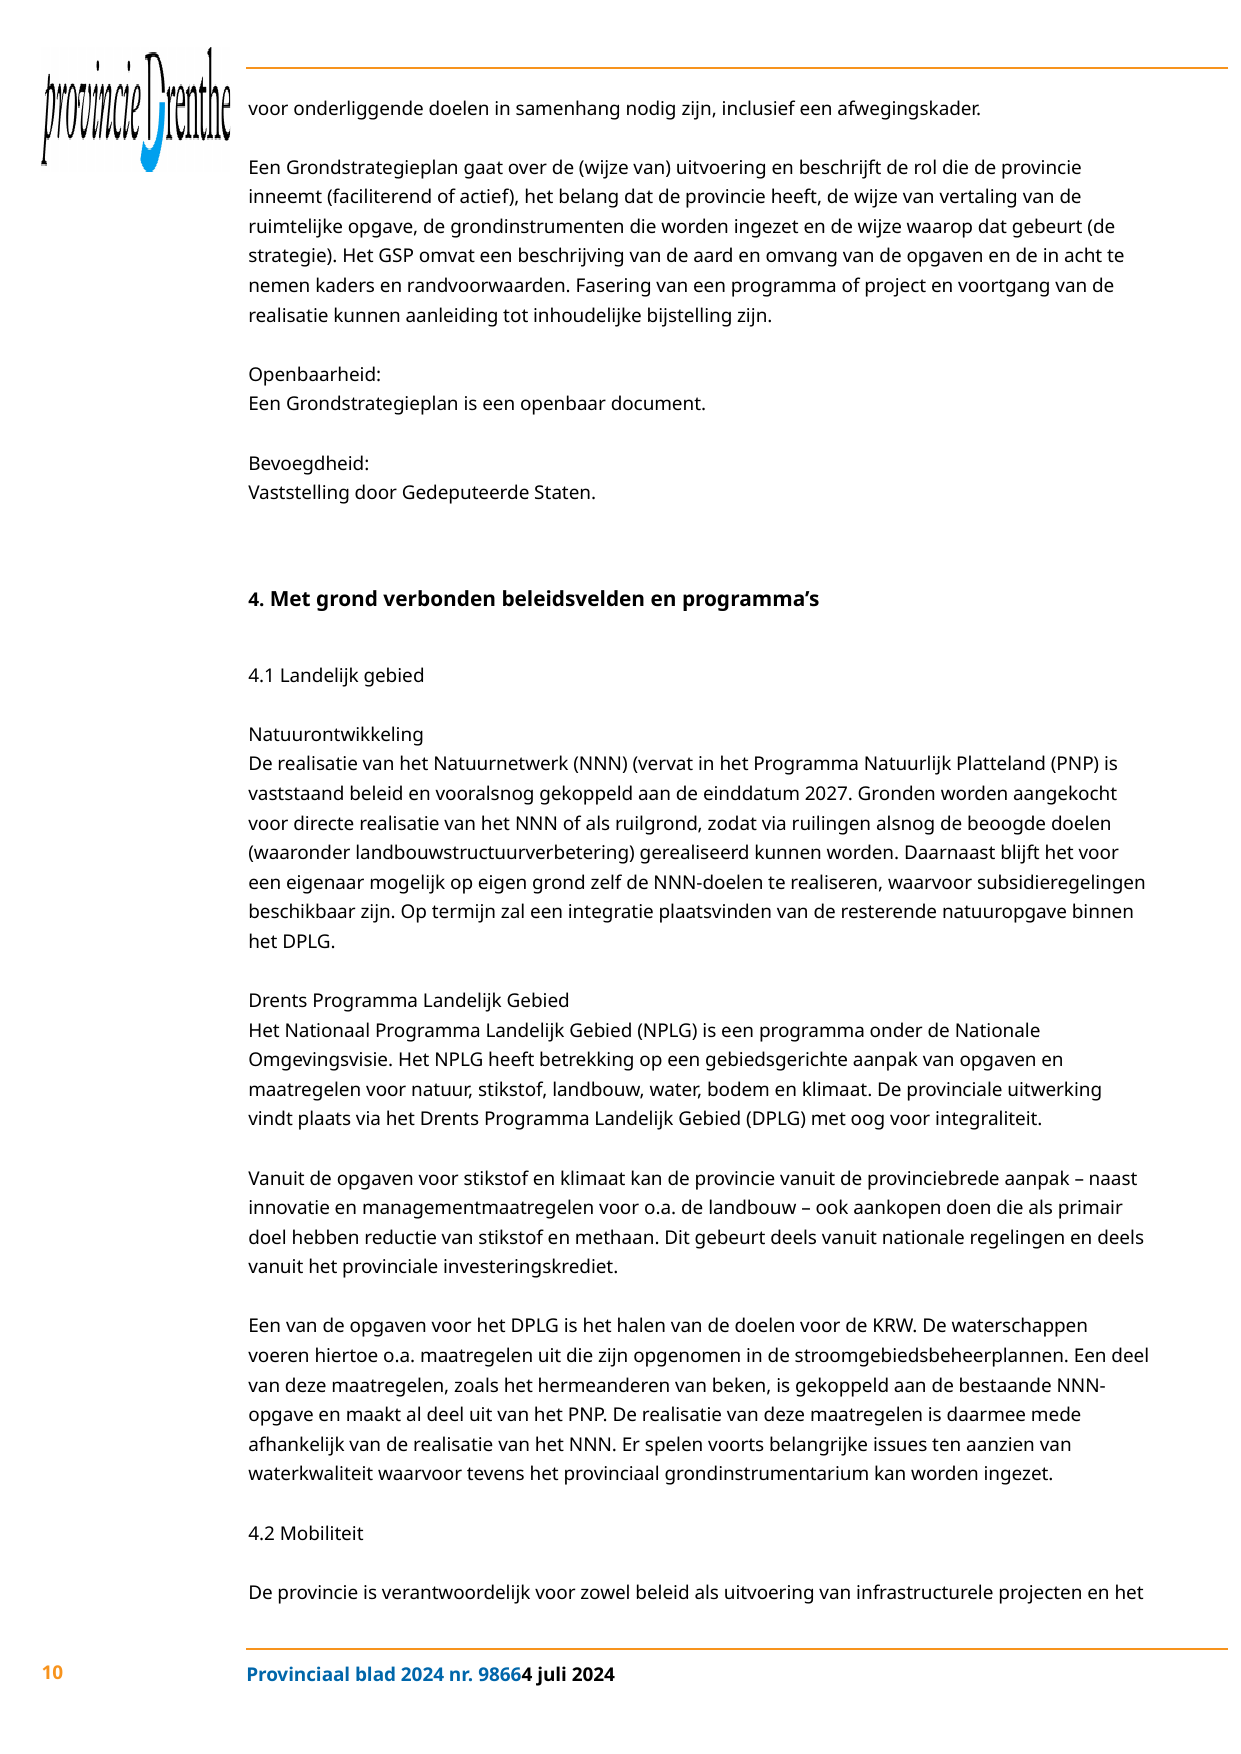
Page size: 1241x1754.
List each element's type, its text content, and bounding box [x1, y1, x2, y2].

text Natuurontwikkeling [248, 721, 1152, 747]
text voor onderliggende doelen in samenhang nodig zijn, inclusief een afwegingskader. [248, 95, 1152, 121]
text 4.1 Landelijk gebied [248, 662, 1152, 688]
text Bevoegdheid: [248, 450, 1152, 476]
text Drents Programma Landelijk Gebied [248, 987, 1152, 1013]
text De realisatie van het Natuurnetwerk (NNN) (vervat in het Programma Natuurlijk Platteland (PNP) is vaststaand beleid en vooralsnog gekoppeld aan de einddatum 2027. Gronden worden aangekocht voor directe realisatie van het NNN of als ruilgrond, zodat via ruilingen alsnog de beoogde doelen (waaronder landbouwstructuurverbetering) gerealiseerd kunnen worden. Daarnaast blijft het voor een eigenaar mogelijk op eigen grond zelf de NNN-doelen te realiseren, waarvoor subsidieregelingen beschikbaar zijn. Op termijn zal een integratie plaatsvinden van de resterende natuuropgave binnen het DPLG. [248, 751, 1152, 954]
text Vanuit de opgaven voor stikstof en klimaat kan de provincie vanuit de provinciebrede aanpak – naast innovatie en managementmaatregelen voor o.a. de landbouw – ook aankopen doen die als primair doel hebben reductie van stikstof en methaan. Dit gebeurt deels vanuit nationale regelingen en deels vanuit het provinciale investeringskrediet. [248, 1165, 1152, 1279]
text Het Nationaal Programma Landelijk Gebied (NPLG) is een programma onder de Nationale Omgevingsvisie. Het NPLG heeft betrekking op een gebiedsgerichte aanpak van opgaven en maatregelen voor natuur, stikstof, landbouw, water, bodem en klimaat. De provinciale uitwerking vindt plaats via het Drents Programma Landelijk Gebied (DPLG) met oog voor integraliteit. [248, 1017, 1152, 1131]
text Een Grondstrategieplan is een openbaar document. [248, 391, 1152, 416]
text Vaststelling door Gedeputeerde Staten. [248, 479, 1152, 505]
text Openbaarheid: [248, 361, 1152, 387]
text 4. Met grond verbonden beleidsvelden en programma’s [248, 584, 1152, 613]
text Een Grondstrategieplan gaat over de (wijze van) uitvoering en beschrijft de rol die de provincie inneemt (faciliterend of actief), het belang dat de provincie heeft, de wijze van vertaling van de ruimtelijke opgave, de grondinstrumenten die worden ingezet en de wijze waarop dat gebeurt (de strategie). Het GSP omvat een beschrijving van de aard en omvang van de opgaven en de in acht te nemen kaders en randvoorwaarden. Fasering van een programma of project en voortgang van de realisatie kunnen aanleiding tot inhoudelijke bijstelling zijn. [248, 154, 1152, 328]
text De provincie is verantwoordelijk voor zowel beleid als uitvoering van infrastructurele projecten en het [248, 1579, 1152, 1605]
text 4.2 Mobiliteit [248, 1520, 1152, 1546]
picture [41, 47, 231, 172]
text Een van de opgaven voor het DPLG is het halen van de doelen voor de KRW. De waterschappen voeren hiertoe o.a. maatregelen uit die zijn opgenomen in de stroomgebiedsbeheerplannen. Een deel van deze maatregelen, zoals het hermeanderen van beken, is gekoppeld aan de bestaande NNN-opgave en maakt al deel uit van het PNP. De realisatie van deze maatregelen is daarmee mede afhankelijk van de realisatie van het NNN. Er spelen voorts belangrijke issues ten aanzien van waterkwaliteit waarvoor tevens het provinciaal grondinstrumentarium kan worden ingezet. [248, 1313, 1152, 1486]
